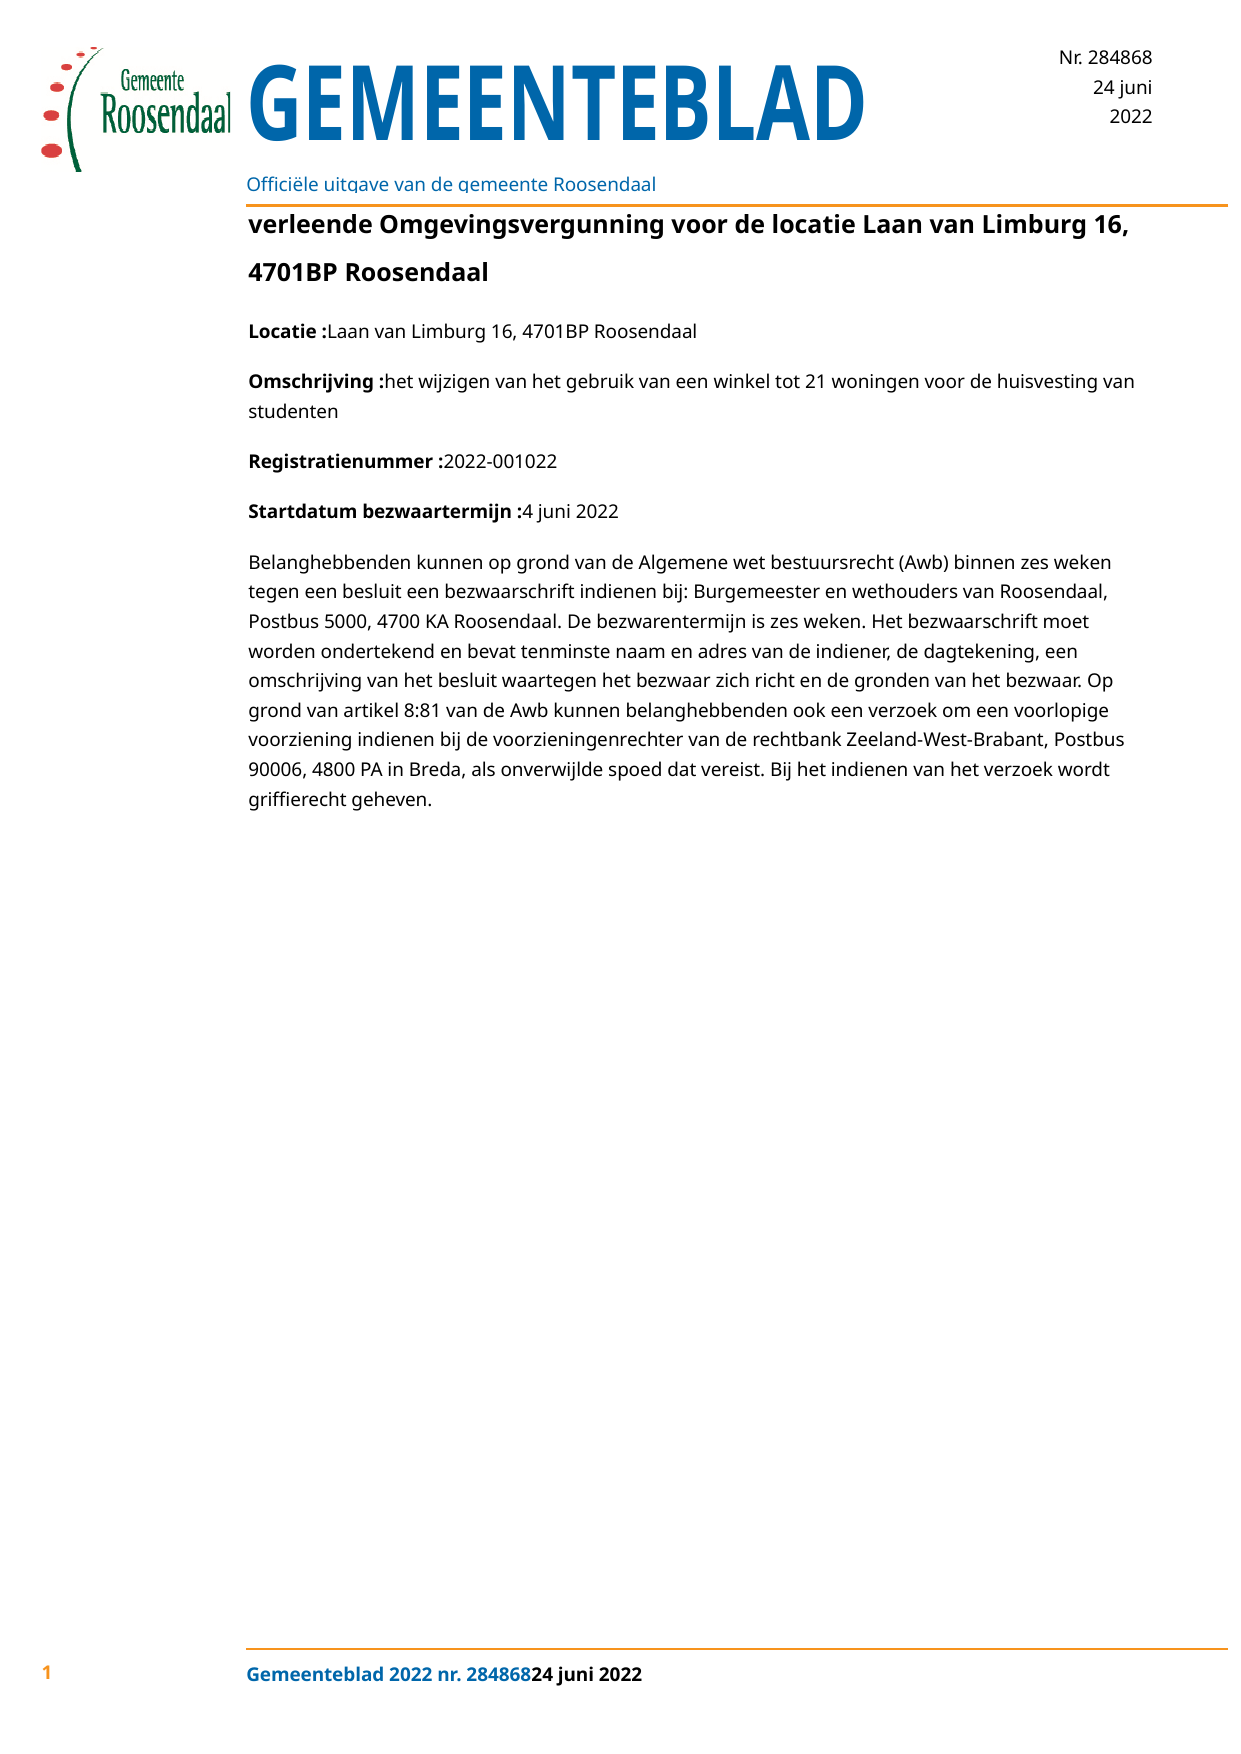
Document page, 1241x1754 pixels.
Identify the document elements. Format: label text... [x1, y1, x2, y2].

text Registratienummer :2022-001022 [248, 448, 1152, 474]
text Omschrijving :het wijzigen van het gebruik van een winkel tot 21 woningen voor de huisvesting van studenten [248, 368, 1152, 424]
text verleende Omgevingsvergunning voor de locatie Laan van Limburg 16, 4701BP Roosendaal [248, 207, 1152, 288]
text Belanghebbenden kunnen op grond van de Algemene wet bestuursrecht (Awb) binnen zes weken tegen een besluit een bezwaarschrift indienen bij: Burgemeester en wethouders van Roosendaal, Postbus 5000, 4700 KA Roosendaal. De bezwarentermijn is zes weken. Het bezwaarschrift moet worden ondertekend en bevat tenminste naam en adres van de indiener, de dagtekening, een omschrijving van het besluit waartegen het bezwaar zich richt en de gronden van het bezwaar. Op grond van artikel 8:81 van de Awb kunnen belanghebbenden ook een verzoek om een voorlopige voorziening indienen bij de voorzieningenrechter van de rechtbank Zeeland-West-Brabant, Postbus 90006, 4800 PA in Breda, als onverwijlde spoed dat vereist. Bij het indienen van het verzoek wordt griffierecht geheven. [248, 549, 1152, 812]
text Startdatum bezwaartermijn :4 juni 2022 [248, 499, 1152, 524]
text Locatie :Laan van Limburg 16, 4701BP Roosendaal [248, 318, 1152, 344]
picture [41, 47, 231, 172]
